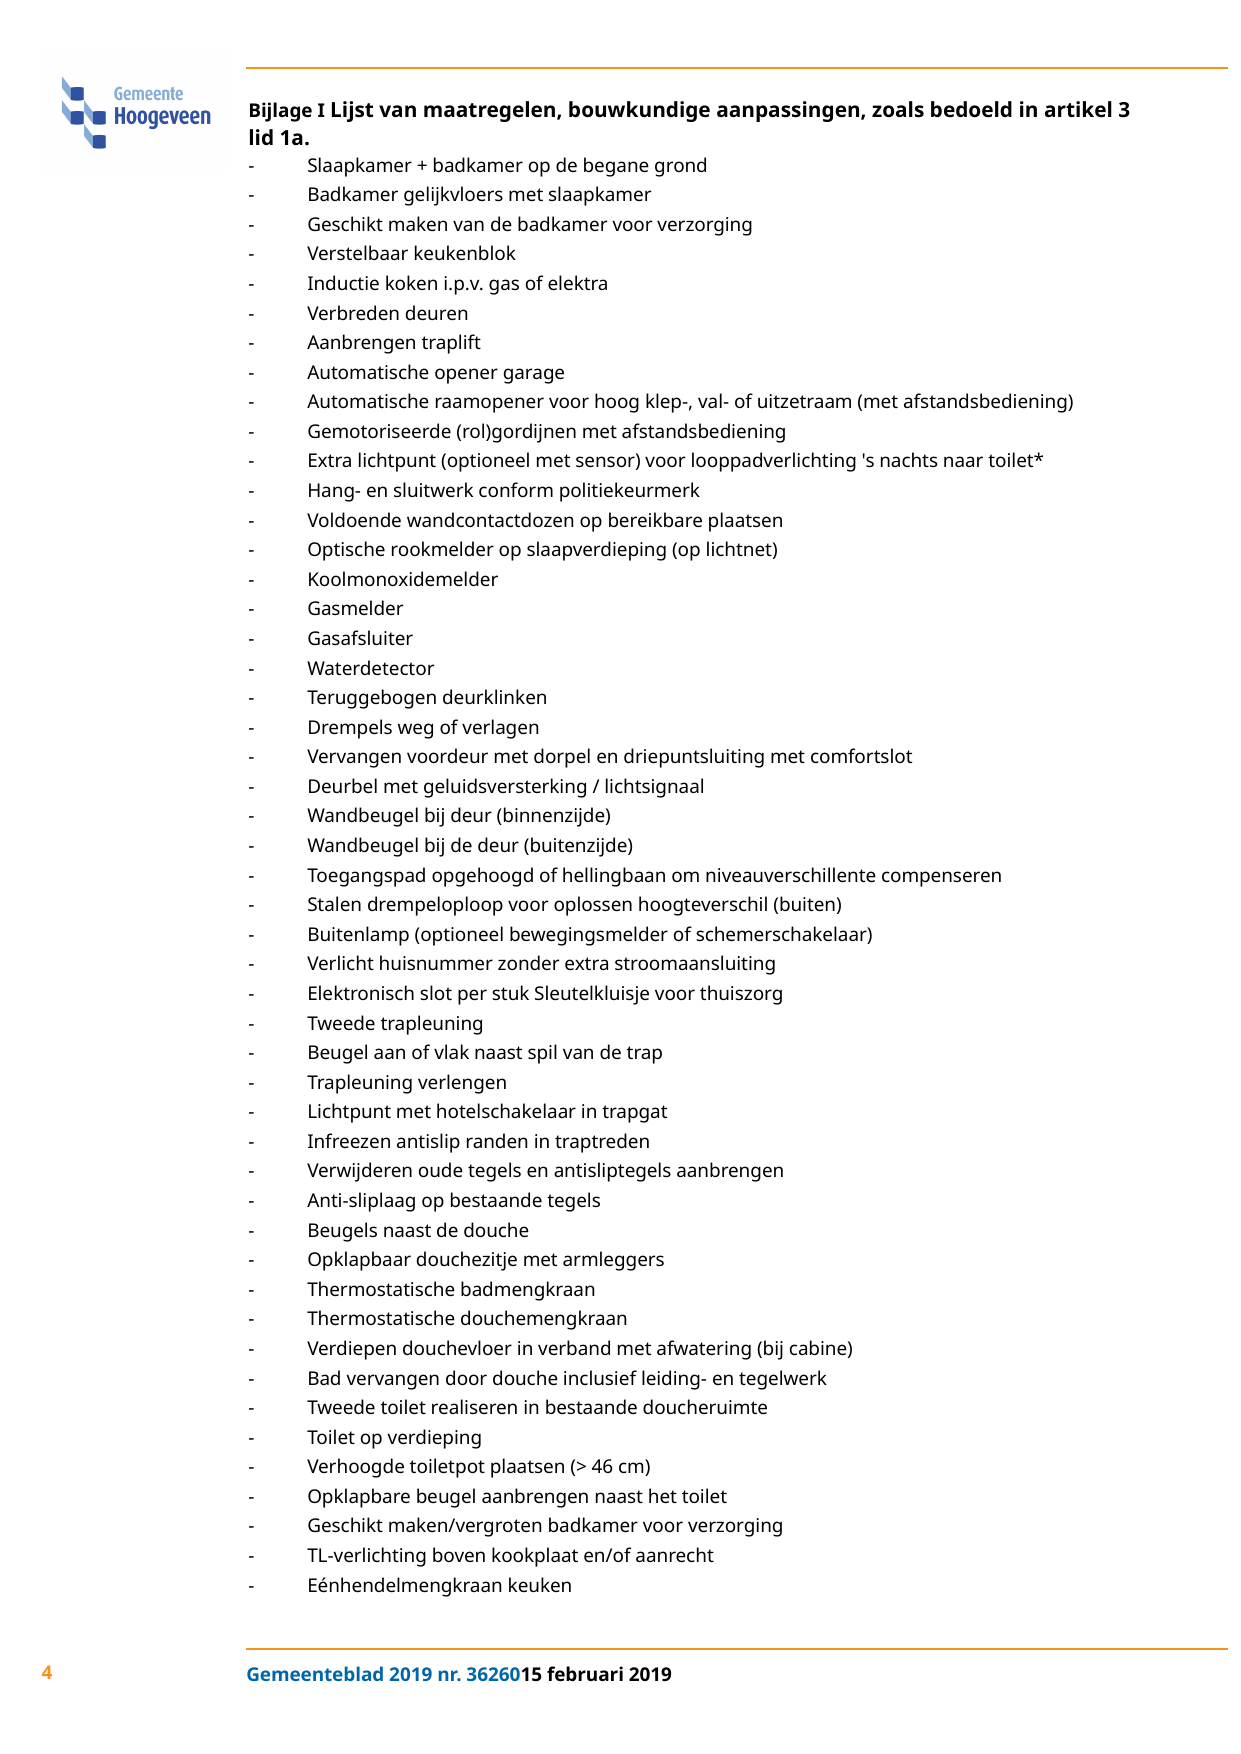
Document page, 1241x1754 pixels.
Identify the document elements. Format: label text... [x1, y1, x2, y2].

list Stalen drempeloploop voor oplossen hoogteverschil (buiten) [248, 891, 1152, 917]
list Verstelbaar keukenblok [248, 241, 1152, 266]
list Wandbeugel bij deur (binnenzijde) [248, 803, 1152, 828]
list Geschikt maken van de badkamer voor verzorging [248, 211, 1152, 237]
list Gemotoriseerde (rol)gordijnen met afstandsbediening [248, 418, 1152, 444]
list Opklapbare beugel aanbrengen naast het toilet [248, 1483, 1152, 1509]
list Beugels naast de douche [248, 1217, 1152, 1242]
list Badkamer gelijkvloers met slaapkamer [248, 181, 1152, 207]
list Verhoogde toiletpot plaatsen (> 46 cm) [248, 1453, 1152, 1479]
list Hang- en sluitwerk conform politiekeurmerk [248, 477, 1152, 503]
list Bad vervangen door douche inclusief leiding- en tegelwerk [248, 1365, 1152, 1390]
list Trapleuning verlengen [248, 1069, 1152, 1094]
list Voldoende wandcontactdozen op bereikbare plaatsen [248, 507, 1152, 532]
list Drempels weg of verlagen [248, 714, 1152, 739]
list Gasafsluiter [248, 625, 1152, 651]
text Bijlage I Lijst van maatregelen, bouwkundige aanpassingen, zoals bedoeld in artikel 3 lid 1a. [248, 95, 1152, 152]
list Waterdetector [248, 655, 1152, 680]
list Wandbeugel bij de deur (buitenzijde) [248, 832, 1152, 858]
list TL-verlichting boven kookplaat en/of aanrecht [248, 1542, 1152, 1568]
list Verwijderen oude tegels en antisliptegels aanbrengen [248, 1158, 1152, 1183]
list Thermostatische douchemengkraan [248, 1306, 1152, 1331]
list Tweede trapleuning [248, 1010, 1152, 1035]
list Beugel aan of vlak naast spil van de trap [248, 1039, 1152, 1065]
list Buitenlamp (optioneel bewegingsmelder of schemerschakelaar) [248, 921, 1152, 947]
list Automatische opener garage [248, 359, 1152, 384]
list Geschikt maken/vergroten badkamer voor verzorging [248, 1513, 1152, 1538]
list Eénhendelmengkraan keuken [248, 1572, 1152, 1597]
list Aanbrengen traplift [248, 329, 1152, 355]
list Toilet op verdieping [248, 1424, 1152, 1449]
list Anti-sliplaag op bestaande tegels [248, 1187, 1152, 1213]
list Verlicht huisnummer zonder extra stroomaansluiting [248, 951, 1152, 976]
list Opklapbaar douchezitje met armleggers [248, 1246, 1152, 1272]
list Lichtpunt met hotelschakelaar in trapgat [248, 1098, 1152, 1124]
list Automatische raamopener voor hoog klep-, val- of uitzetraam (met afstandsbediening) [248, 388, 1152, 414]
list Verdiepen douchevloer in verband met afwatering (bij cabine) [248, 1335, 1152, 1361]
list Slaapkamer + badkamer op de begane grond [248, 152, 1152, 177]
list Infreezen antislip randen in traptreden [248, 1128, 1152, 1154]
list Inductie koken i.p.v. gas of elektra [248, 270, 1152, 296]
list Teruggebogen deurklinken [248, 684, 1152, 710]
list Extra lichtpunt (optioneel met sensor) voor looppadverlichting 's nachts naar toilet* [248, 448, 1152, 473]
list Deurbel met geluidsversterking / lichtsignaal [248, 773, 1152, 799]
list Optische rookmelder op slaapverdieping (op lichtnet) [248, 536, 1152, 562]
list Verbreden deuren [248, 300, 1152, 325]
picture [41, 47, 231, 172]
list Elektronisch slot per stuk Sleutelkluisje voor thuiszorg [248, 980, 1152, 1006]
list Toegangspad opgehoogd of hellingbaan om niveauverschillente compenseren [248, 862, 1152, 887]
list Tweede toilet realiseren in bestaande doucheruimte [248, 1394, 1152, 1420]
list Thermostatische badmengkraan [248, 1276, 1152, 1302]
list Gasmelder [248, 596, 1152, 621]
list Vervangen voordeur met dorpel en driepuntsluiting met comfortslot [248, 743, 1152, 769]
list Koolmonoxidemelder [248, 566, 1152, 592]
